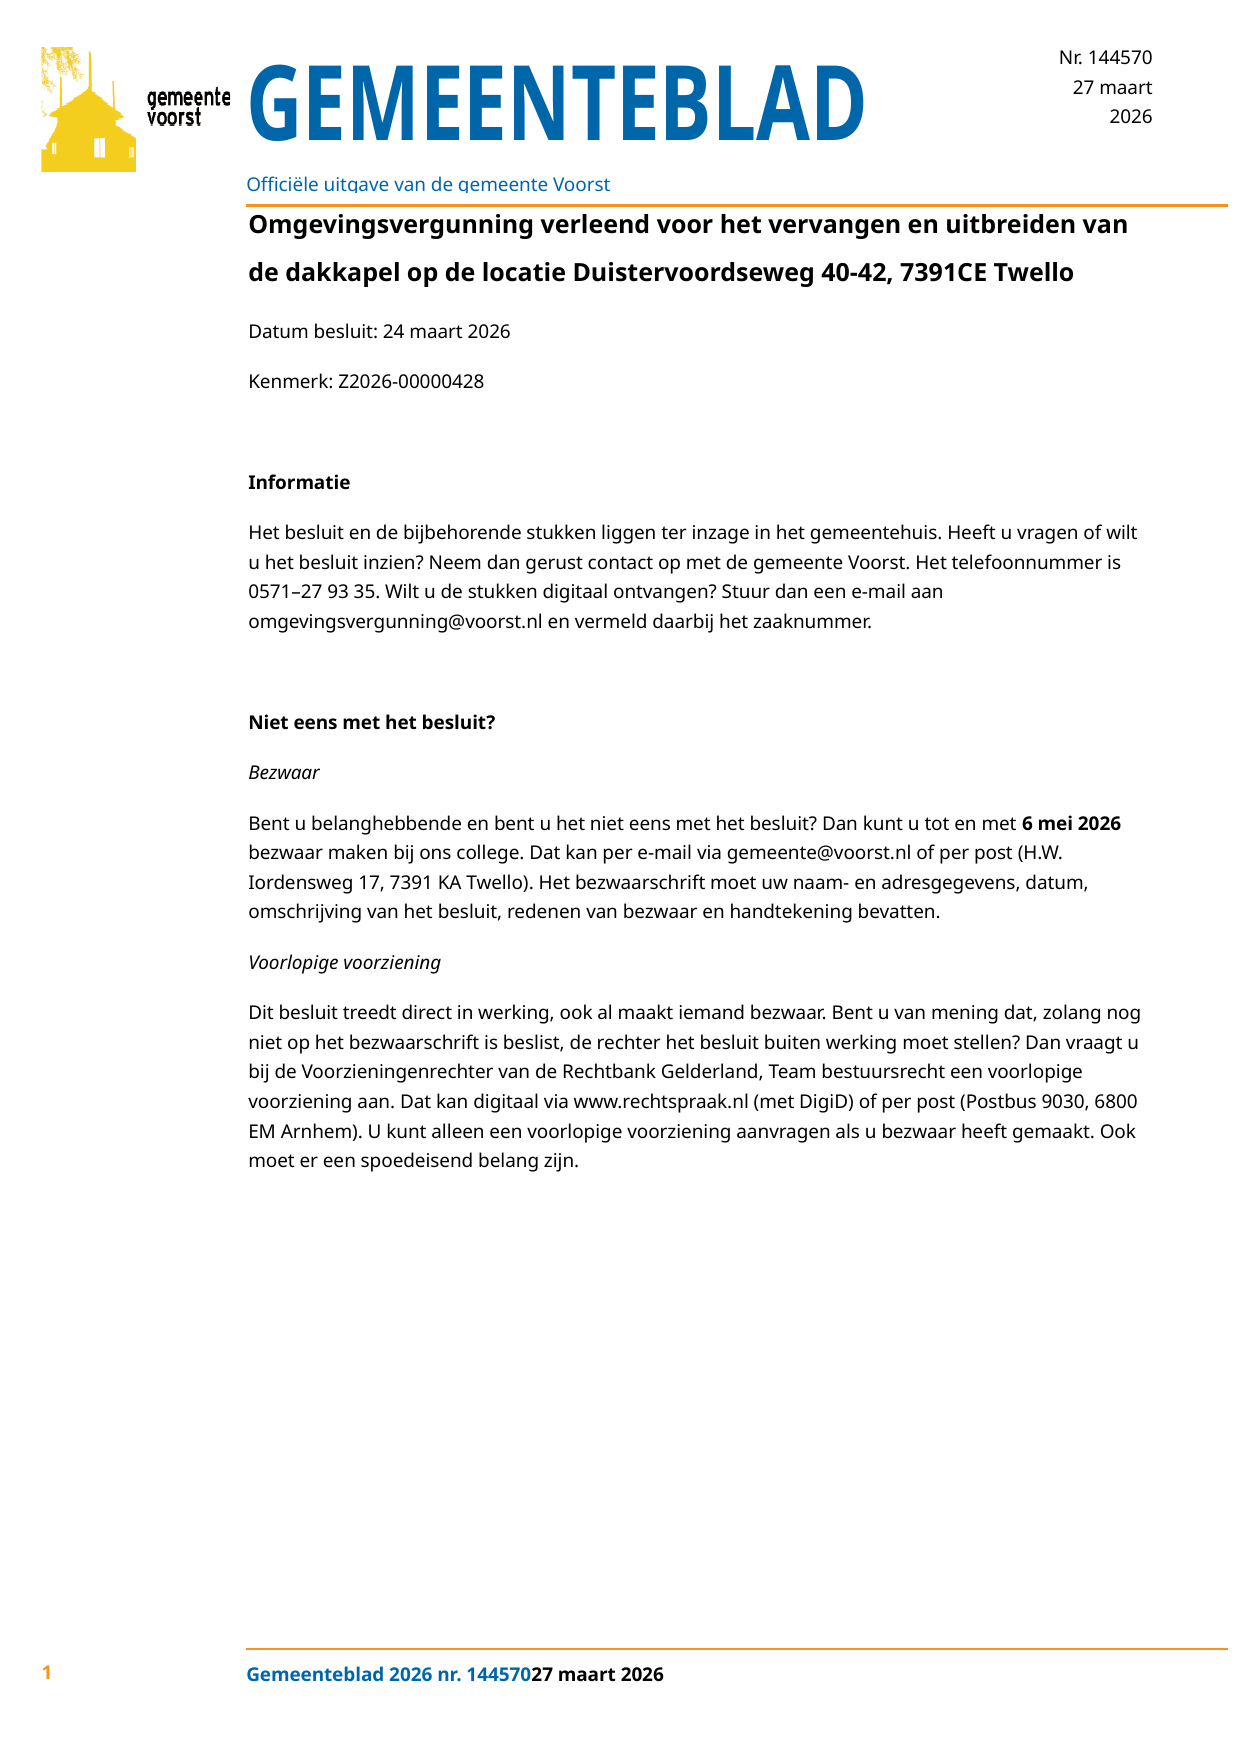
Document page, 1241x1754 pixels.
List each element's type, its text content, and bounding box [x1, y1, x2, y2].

text Dit besluit treedt direct in werking, ook al maakt iemand bezwaar. Bent u van mening dat, zolang nog niet op het bezwaarschrift is beslist, de rechter het besluit buiten werking moet stellen? Dan vraagt u bij de Voorzieningenrechter van de Rechtbank Gelderland, Team bestuursrecht een voorlopige voorziening aan. Dat kan digitaal via www.rechtspraak.nl (met DigiD) of per post (Postbus 9030, 6800 EM Arnhem). U kunt alleen een voorlopige voorziening aanvragen als u bezwaar heeft gemaakt. Ook moet er een spoedeisend belang zijn. [248, 999, 1152, 1173]
text Kenmerk: Z2026-00000428 [248, 368, 1152, 394]
text Informatie [248, 469, 1152, 495]
text Voorlopige voorziening [248, 949, 1152, 975]
text Het besluit en de bijbehorende stukken liggen ter inzage in het gemeentehuis. Heeft u vragen of wilt u het besluit inzien? Neem dan gerust contact op met de gemeente Voorst. Het telefoonnummer is 0571–27 93 35. Wilt u de stukken digitaal ontvangen? Stuur dan een e-mail aan omgevingsvergunning@voorst.nl en vermeld daarbij het zaaknummer. [248, 519, 1152, 634]
text Niet eens met het besluit? [248, 709, 1152, 735]
text Bent u belanghebbende en bent u het niet eens met het besluit? Dan kunt u tot en met 6 mei 2026 bezwaar maken bij ons college. Dat kan per e-mail via gemeente@voorst.nl of per post (H.W. Iordensweg 17, 7391 KA Twello). Het bezwaarschrift moet uw naam- en adresgegevens, datum, omschrijving van het besluit, redenen van bezwaar en handtekening bevatten. [248, 810, 1152, 924]
picture [41, 47, 231, 172]
text Omgevingsvergunning verleend voor het vervangen en uitbreiden van de dakkapel op de locatie Duistervoordseweg 40-42, 7391CE Twello [248, 207, 1152, 288]
text Datum besluit: 24 maart 2026 [248, 318, 1152, 344]
text Bezwaar [248, 759, 1152, 785]
